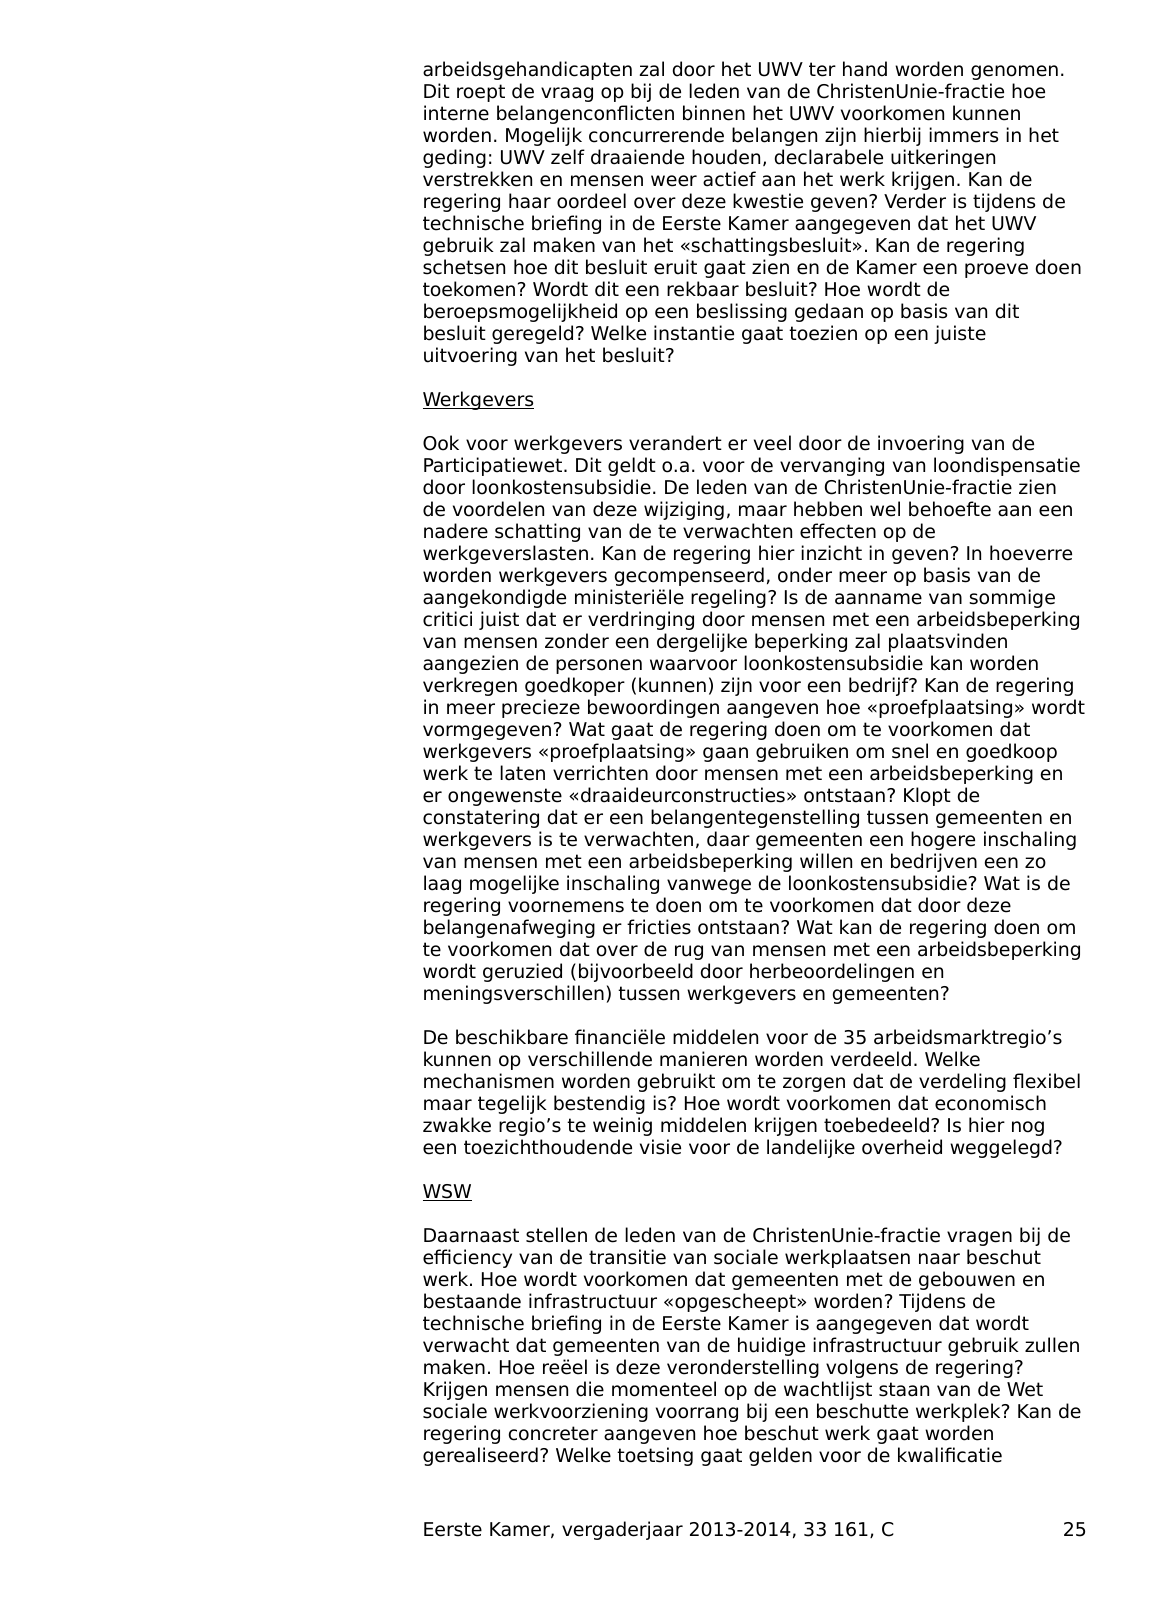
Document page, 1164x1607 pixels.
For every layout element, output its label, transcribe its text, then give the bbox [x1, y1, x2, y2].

text Ook voor werkgevers verandert er veel door de invoering van de Participatiewet. Dit geldt o.a. voor de vervanging van loondispensatie door loonkostensubsidie. De leden van de ChristenUnie-fractie zien de voordelen van deze wijziging, maar hebben wel behoefte aan een nadere schatting van de te verwachten effecten op de werkgeverslasten. Kan de regering hier inzicht in geven? In hoeverre worden werkgevers gecompenseerd, onder meer op basis van de aangekondigde ministeriële regeling? Is de aanname van sommige critici juist dat er verdringing door mensen met een arbeidsbeperking van mensen zonder een dergelijke beperking zal plaatsvinden aangezien de personen waarvoor loonkostensubsidie kan worden verkregen goedkoper (kunnen) zijn voor een bedrijf? Kan de regering in meer precieze bewoordingen aangeven hoe «proefplaatsing» wordt vormgegeven? Wat gaat de regering doen om te voorkomen dat werkgevers «proefplaatsing» gaan gebruiken om snel en goedkoop werk te laten verrichten door mensen met een arbeidsbeperking en er ongewenste «draaideurconstructies» ontstaan? Klopt de constatering dat er een belangentegenstelling tussen gemeenten en werkgevers is te verwachten, daar gemeenten een hogere inschaling van mensen met een arbeidsbeperking willen en bedrijven een zo laag mogelijke inschaling vanwege de loonkostensubsidie? Wat is de regering voornemens te doen om te voorkomen dat door deze belangenafweging er fricties ontstaan? Wat kan de regering doen om te voorkomen dat over de rug van mensen met een arbeidsbeperking wordt geruzied (bijvoorbeeld door herbeoordelingen en meningsverschillen) tussen werkgevers en gemeenten? [422, 433, 1087, 1004]
text Daarnaast stellen de leden van de ChristenUnie-fractie vragen bij de efficiency van de transitie van sociale werkplaatsen naar beschut werk. Hoe wordt voorkomen dat gemeenten met de gebouwen en bestaande infrastructuur «opgescheept» worden? Tijdens de technische briefing in de Eerste Kamer is aangegeven dat wordt verwacht dat gemeenten van de huidige infrastructuur gebruik zullen maken. Hoe reëel is deze veronderstelling volgens de regering? Krijgen mensen die momenteel op de wachtlijst staan van de Wet sociale werkvoorziening voorrang bij een beschutte werkplek? Kan de regering concreter aangeven hoe beschut werk gaat worden gerealiseerd? Welke toetsing gaat gelden voor de kwalificatie [422, 1225, 1087, 1467]
subtitle WSW [422, 1181, 1087, 1203]
text De beschikbare financiële middelen voor de 35 arbeidsmarktregio’s kunnen op verschillende manieren worden verdeeld. Welke mechanismen worden gebruikt om te zorgen dat de verdeling flexibel maar tegelijk bestendig is? Hoe wordt voorkomen dat economisch zwakke regio’s te weinig middelen krijgen toebedeeld? Is hier nog een toezichthoudende visie voor de landelijke overheid weggelegd? [422, 1027, 1087, 1159]
text arbeidsgehandicapten zal door het UWV ter hand worden genomen. Dit roept de vraag op bij de leden van de ChristenUnie-fractie hoe interne belangenconflicten binnen het UWV voorkomen kunnen worden. Mogelijk concurrerende belangen zijn hierbij immers in het geding: UWV zelf draaiende houden, declarabele uitkeringen verstrekken en mensen weer actief aan het werk krijgen. Kan de regering haar oordeel over deze kwestie geven? Verder is tijdens de technische briefing in de Eerste Kamer aangegeven dat het UWV gebruik zal maken van het «schattingsbesluit». Kan de regering schetsen hoe dit besluit eruit gaat zien en de Kamer een proeve doen toekomen? Wordt dit een rekbaar besluit? Hoe wordt de beroepsmogelijkheid op een beslissing gedaan op basis van dit besluit geregeld? Welke instantie gaat toezien op een juiste uitvoering van het besluit? [422, 59, 1087, 367]
subtitle Werkgevers [422, 389, 1087, 411]
